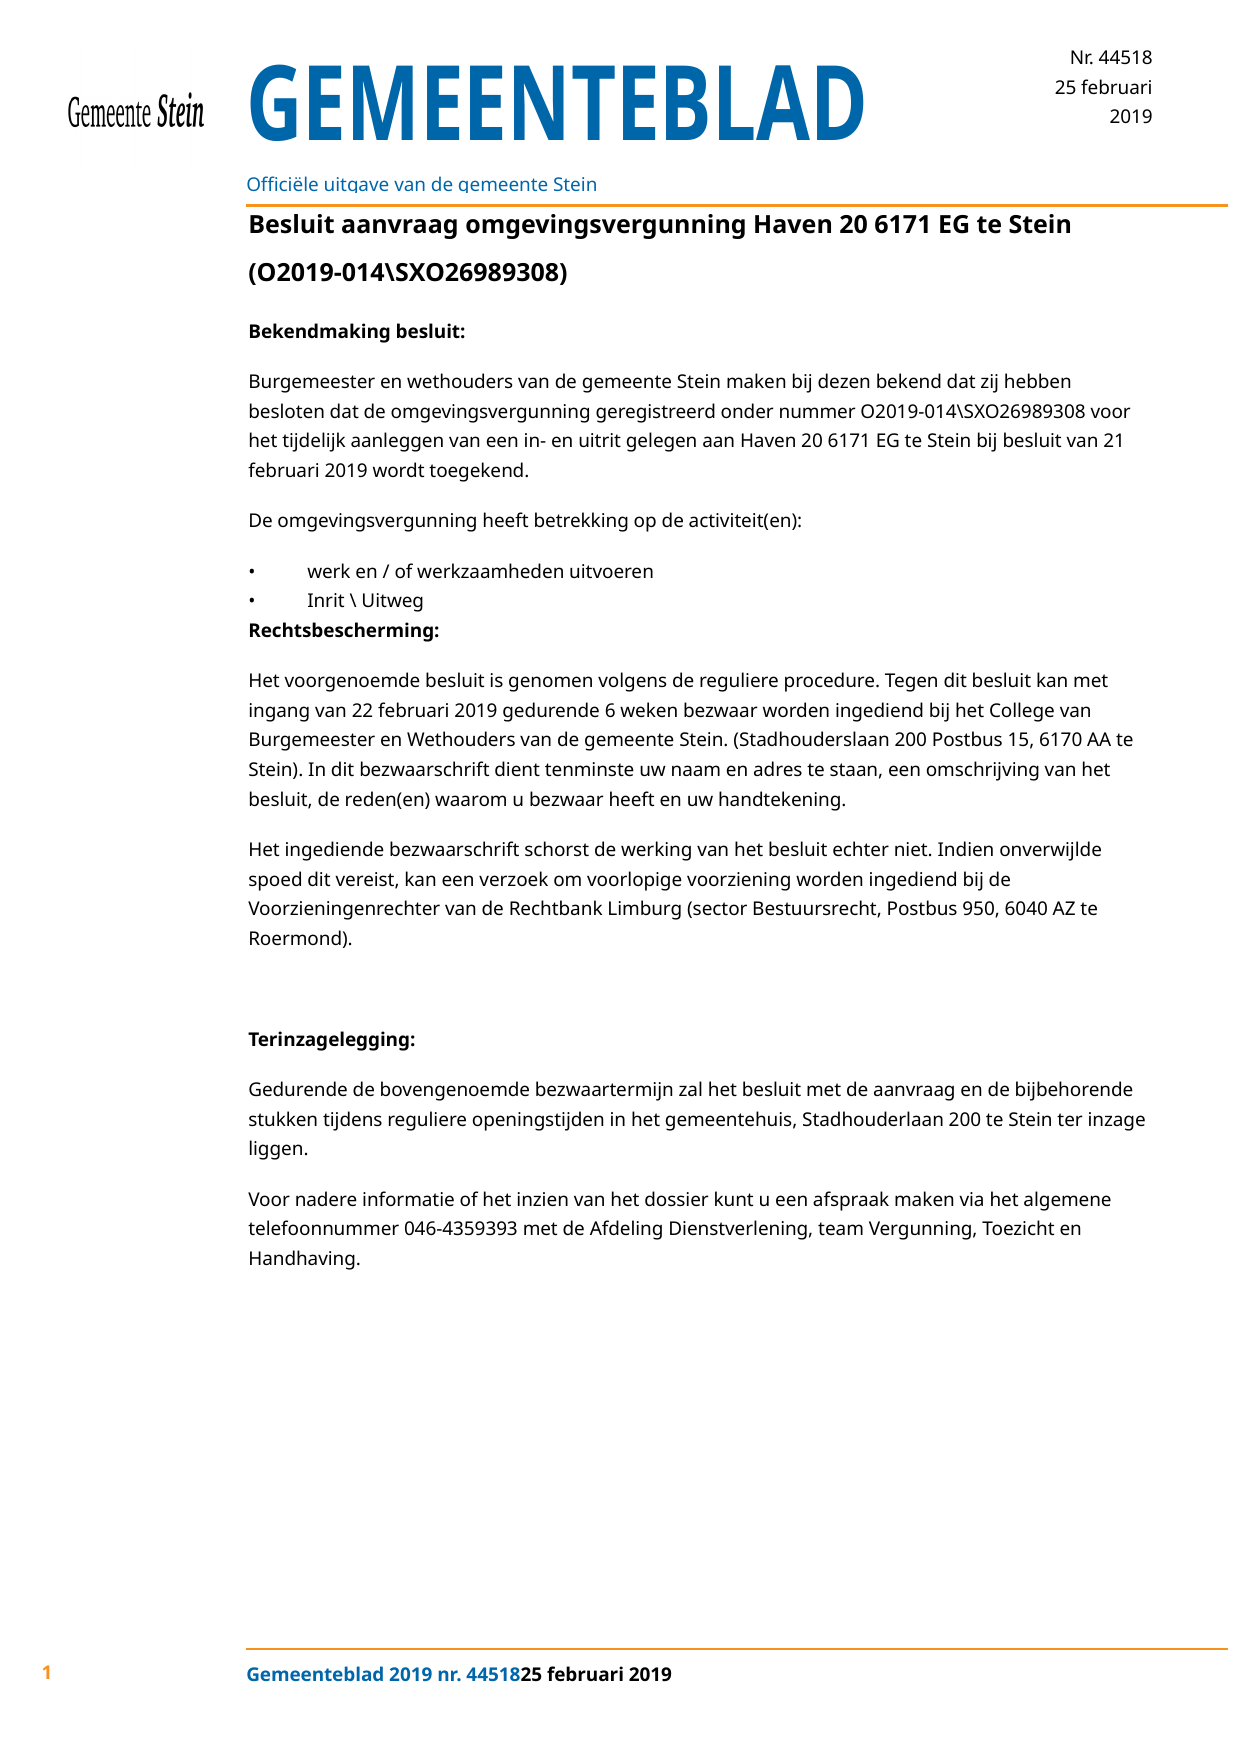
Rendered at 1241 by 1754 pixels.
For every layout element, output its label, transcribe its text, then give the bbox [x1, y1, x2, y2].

text Rechtsbescherming: [248, 617, 1152, 643]
text Voor nadere informatie of het inzien van het dossier kunt u een afspraak maken via het algemene telefoonnummer 046-4359393 met de Afdeling Dienstverlening, team Vergunning, Toezicht en Handhaving. [248, 1186, 1152, 1271]
text Terinzagelegging: [248, 1026, 1152, 1052]
text Gedurende de bovengenoemde bezwaartermijn zal het besluit met de aanvraag en de bijbehorende stukken tijdens reguliere openingstijden in het gemeentehuis, Stadhouderlaan 200 te Stein ter inzage liggen. [248, 1076, 1152, 1161]
picture [41, 47, 231, 172]
list werk en / of werkzaamheden uitvoeren [248, 558, 1152, 584]
text Besluit aanvraag omgevingsvergunning Haven 20 6171 EG te Stein (O2019-014\SXO26989308) [248, 207, 1152, 288]
text Het ingediende bezwaarschrift schorst de werking van het besluit echter niet. Indien onverwijlde spoed dit vereist, kan een verzoek om voorlopige voorziening worden ingediend bij de Voorzieningenrechter van de Rechtbank Limburg (sector Bestuursrecht, Postbus 950, 6040 AZ te Roermond). [248, 836, 1152, 951]
text Burgemeester en wethouders van de gemeente Stein maken bij dezen bekend dat zij hebben besloten dat de omgevingsvergunning geregistreerd onder nummer O2019-014\SXO26989308 voor het tijdelijk aanleggen van een in- en uitrit gelegen aan Haven 20 6171 EG te Stein bij besluit van 21 februari 2019 wordt toegekend. [248, 368, 1152, 483]
list Inrit \ Uitweg [248, 587, 1152, 613]
text Bekendmaking besluit: [248, 318, 1152, 344]
text De omgevingsvergunning heeft betrekking op de activiteit(en): [248, 507, 1152, 533]
text Het voorgenoemde besluit is genomen volgens de reguliere procedure. Tegen dit besluit kan met ingang van 22 februari 2019 gedurende 6 weken bezwaar worden ingediend bij het College van Burgemeester en Wethouders van de gemeente Stein. (Stadhouderslaan 200 Postbus 15, 6170 AA te Stein). In dit bezwaarschrift dient tenminste uw naam en adres te staan, een omschrijving van het besluit, de reden(en) waarom u bezwaar heeft en uw handtekening. [248, 667, 1152, 812]
